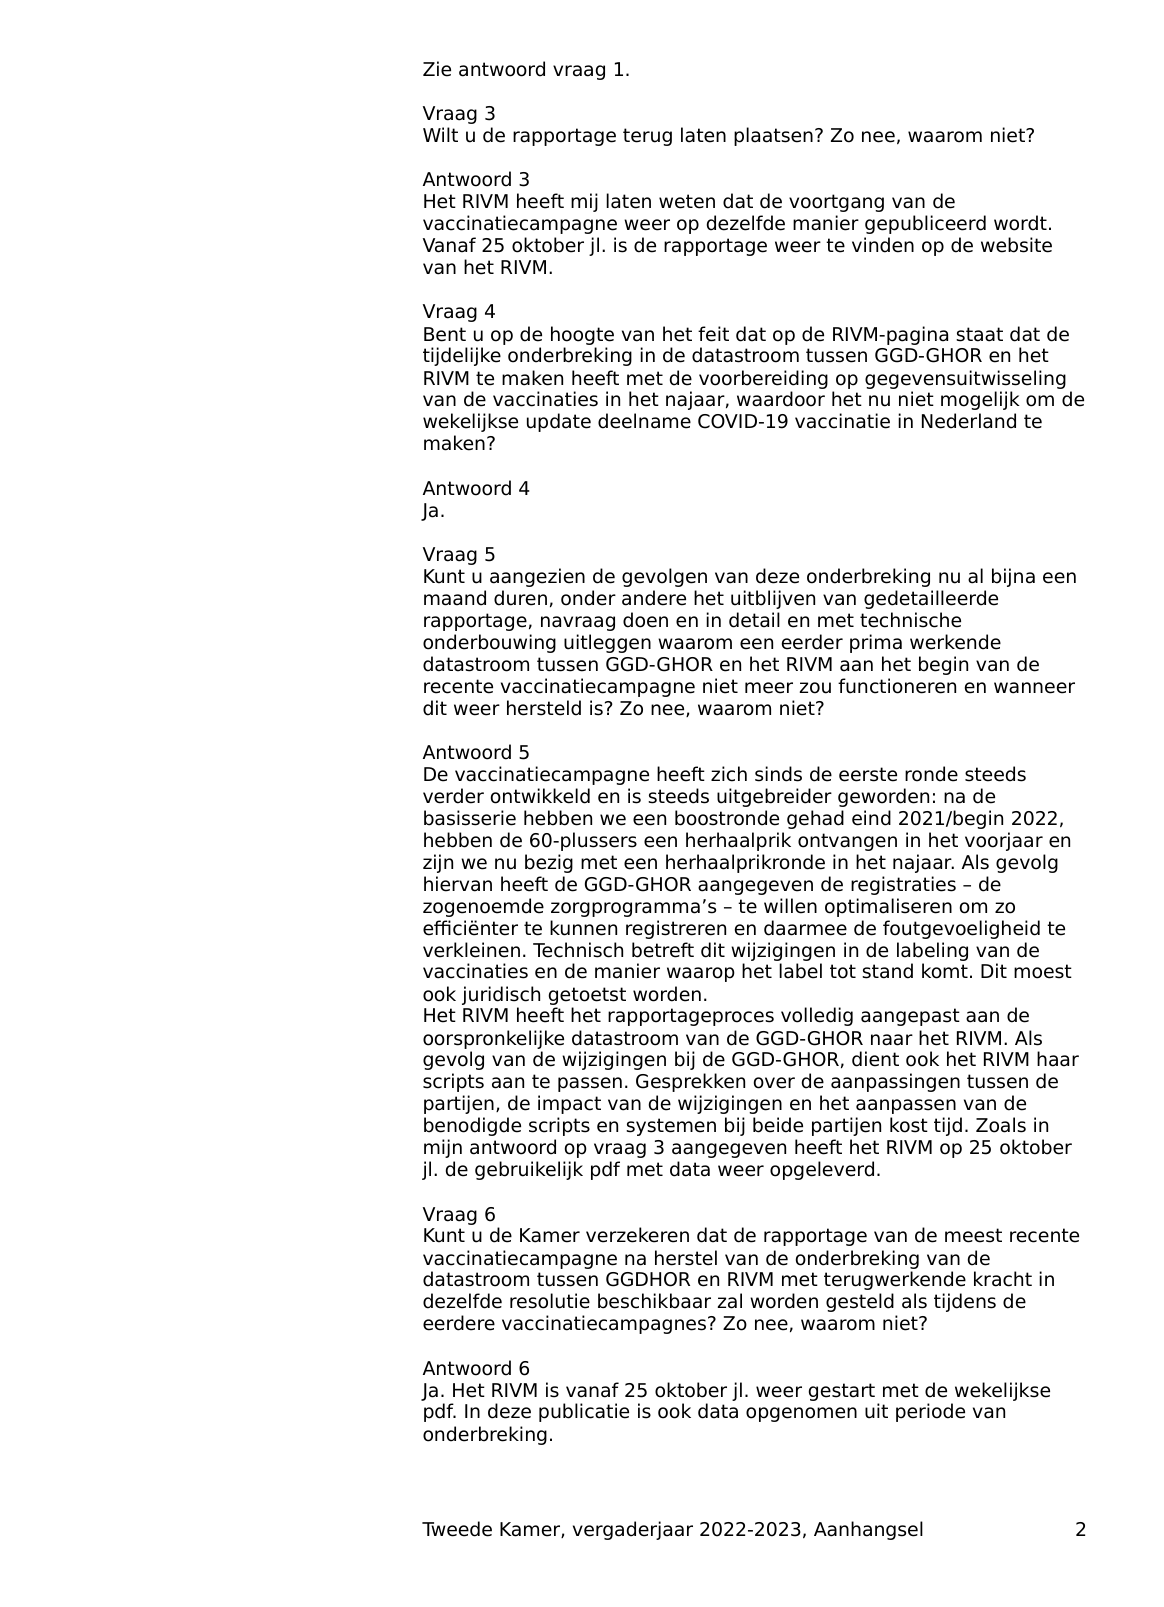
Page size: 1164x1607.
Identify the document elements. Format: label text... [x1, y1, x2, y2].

text Kunt u de Kamer verzekeren dat de rapportage van de meest recente vaccinatiecampagne na herstel van de onderbreking van de datastroom tussen GGDHOR en RIVM met terugwerkende kracht in dezelfde resolutie beschikbaar zal worden gesteld als tijdens de eerdere vaccinatiecampagnes? Zo nee, waarom niet? [422, 1225, 1087, 1335]
text Wilt u de rapportage terug laten plaatsen? Zo nee, waarom niet? [422, 125, 1087, 147]
text Antwoord 4 [422, 477, 1087, 499]
text Het RIVM heeft het rapportageproces volledig aangepast aan de oorspronkelijke datastroom van de GGD-GHOR naar het RIVM. Als gevolg van de wijzigingen bij de GGD-GHOR, dient ook het RIVM haar scripts aan te passen. Gesprekken over de aanpassingen tussen de partijen, de impact van de wijzigingen en het aanpassen van de benodigde scripts en systemen bij beide partijen kost tijd. Zoals in mijn antwoord op vraag 3 aangegeven heeft het RIVM op 25 oktober jl. de gebruikelijk pdf met data weer opgeleverd. [422, 1005, 1087, 1181]
text Antwoord 6 [422, 1357, 1087, 1379]
text Vraag 5 [422, 544, 1087, 566]
text Antwoord 3 [422, 169, 1087, 191]
text Ja. Het RIVM is vanaf 25 oktober jl. weer gestart met de wekelijkse pdf. In deze publicatie is ook data opgenomen uit periode van onderbreking. [422, 1379, 1087, 1445]
text Vraag 6 [422, 1203, 1087, 1225]
text Kunt u aangezien de gevolgen van deze onderbreking nu al bijna een maand duren, onder andere het uitblijven van gedetailleerde rapportage, navraag doen en in detail en met technische onderbouwing uitleggen waarom een eerder prima werkende datastroom tussen GGD-GHOR en het RIVM aan het begin van de recente vaccinatiecampagne niet meer zou functioneren en wanneer dit weer hersteld is? Zo nee, waarom niet? [422, 566, 1087, 719]
text Vraag 3 [422, 103, 1087, 125]
text Ja. [422, 499, 1087, 521]
text Bent u op de hoogte van het feit dat op de RIVM-pagina staat dat de tijdelijke onderbreking in de datastroom tussen GGD-GHOR en het RIVM te maken heeft met de voorbereiding op gegevensuitwisseling van de vaccinaties in het najaar, waardoor het nu niet mogelijk om de wekelijkse update deelname COVID-19 vaccinatie in Nederland te maken? [422, 323, 1087, 455]
text De vaccinatiecampagne heeft zich sinds de eerste ronde steeds verder ontwikkeld en is steeds uitgebreider geworden: na de basisserie hebben we een boostronde gehad eind 2021/begin 2022, hebben de 60-plussers een herhaalprik ontvangen in het voorjaar en zijn we nu bezig met een herhaalprikronde in het najaar. Als gevolg hiervan heeft de GGD-GHOR aangegeven de registraties – de zogenoemde zorgprogramma’s – te willen optimaliseren om zo efficiënter te kunnen registreren en daarmee de foutgevoeligheid te verkleinen. Technisch betreft dit wijzigingen in de labeling van de vaccinaties en de manier waarop het label tot stand komt. Dit moest ook juridisch getoetst worden. [422, 764, 1087, 1005]
text Antwoord 5 [422, 742, 1087, 764]
text Vraag 4 [422, 301, 1087, 323]
text Het RIVM heeft mij laten weten dat de voortgang van de vaccinatiecampagne weer op dezelfde manier gepubliceerd wordt. Vanaf 25 oktober jl. is de rapportage weer te vinden op de website van het RIVM. [422, 191, 1087, 279]
text Zie antwoord vraag 1. [422, 59, 1087, 81]
